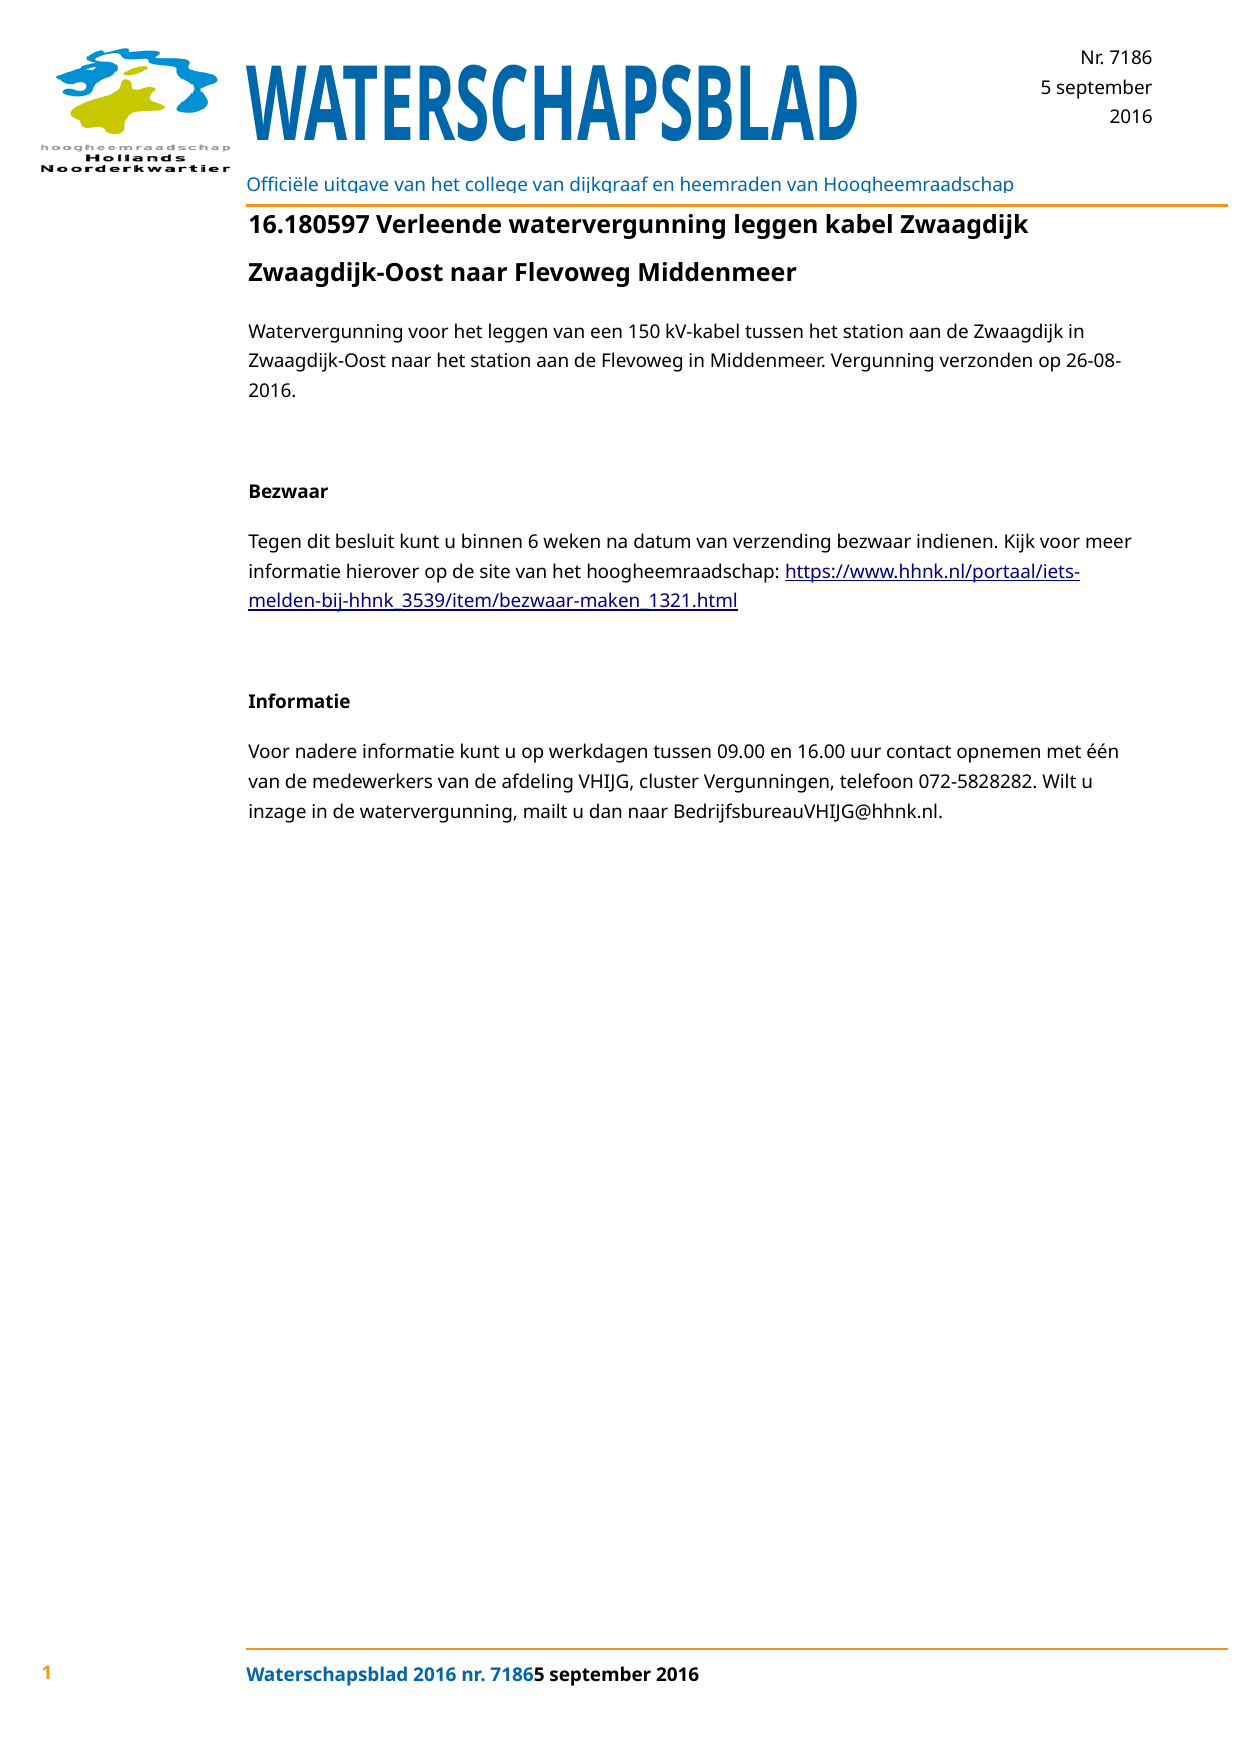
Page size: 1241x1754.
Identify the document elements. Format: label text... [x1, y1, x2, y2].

text Watervergunning voor het leggen van een 150 kV-kabel tussen het station aan de Zwaagdijk in Zwaagdijk-Oost naar het station aan de Flevoweg in Middenmeer. Vergunning verzonden op 26-08-2016. [248, 318, 1152, 403]
text Tegen dit besluit kunt u binnen 6 weken na datum van verzending bezwaar indienen. Kijk voor meer informatie hierover op de site van het hoogheemraadschap: https://www.hhnk.nl/portaal/iets-melden-bij-hhnk_3539/item/bezwaar-maken_1321.html [248, 528, 1152, 613]
text Bezwaar [248, 478, 1152, 504]
text Voor nadere informatie kunt u op werkdagen tussen 09.00 en 16.00 uur contact opnemen met één van de medewerkers van de afdeling VHIJG, cluster Vergunningen, telefoon 072-5828282. Wilt u inzage in de watervergunning, mailt u dan naar BedrijfsbureauVHIJG@hhnk.nl. [248, 739, 1152, 824]
text 16.180597 Verleende watervergunning leggen kabel Zwaagdijk Zwaagdijk-Oost naar Flevoweg Middenmeer [248, 207, 1152, 288]
text Informatie [248, 688, 1152, 714]
picture [41, 47, 231, 172]
